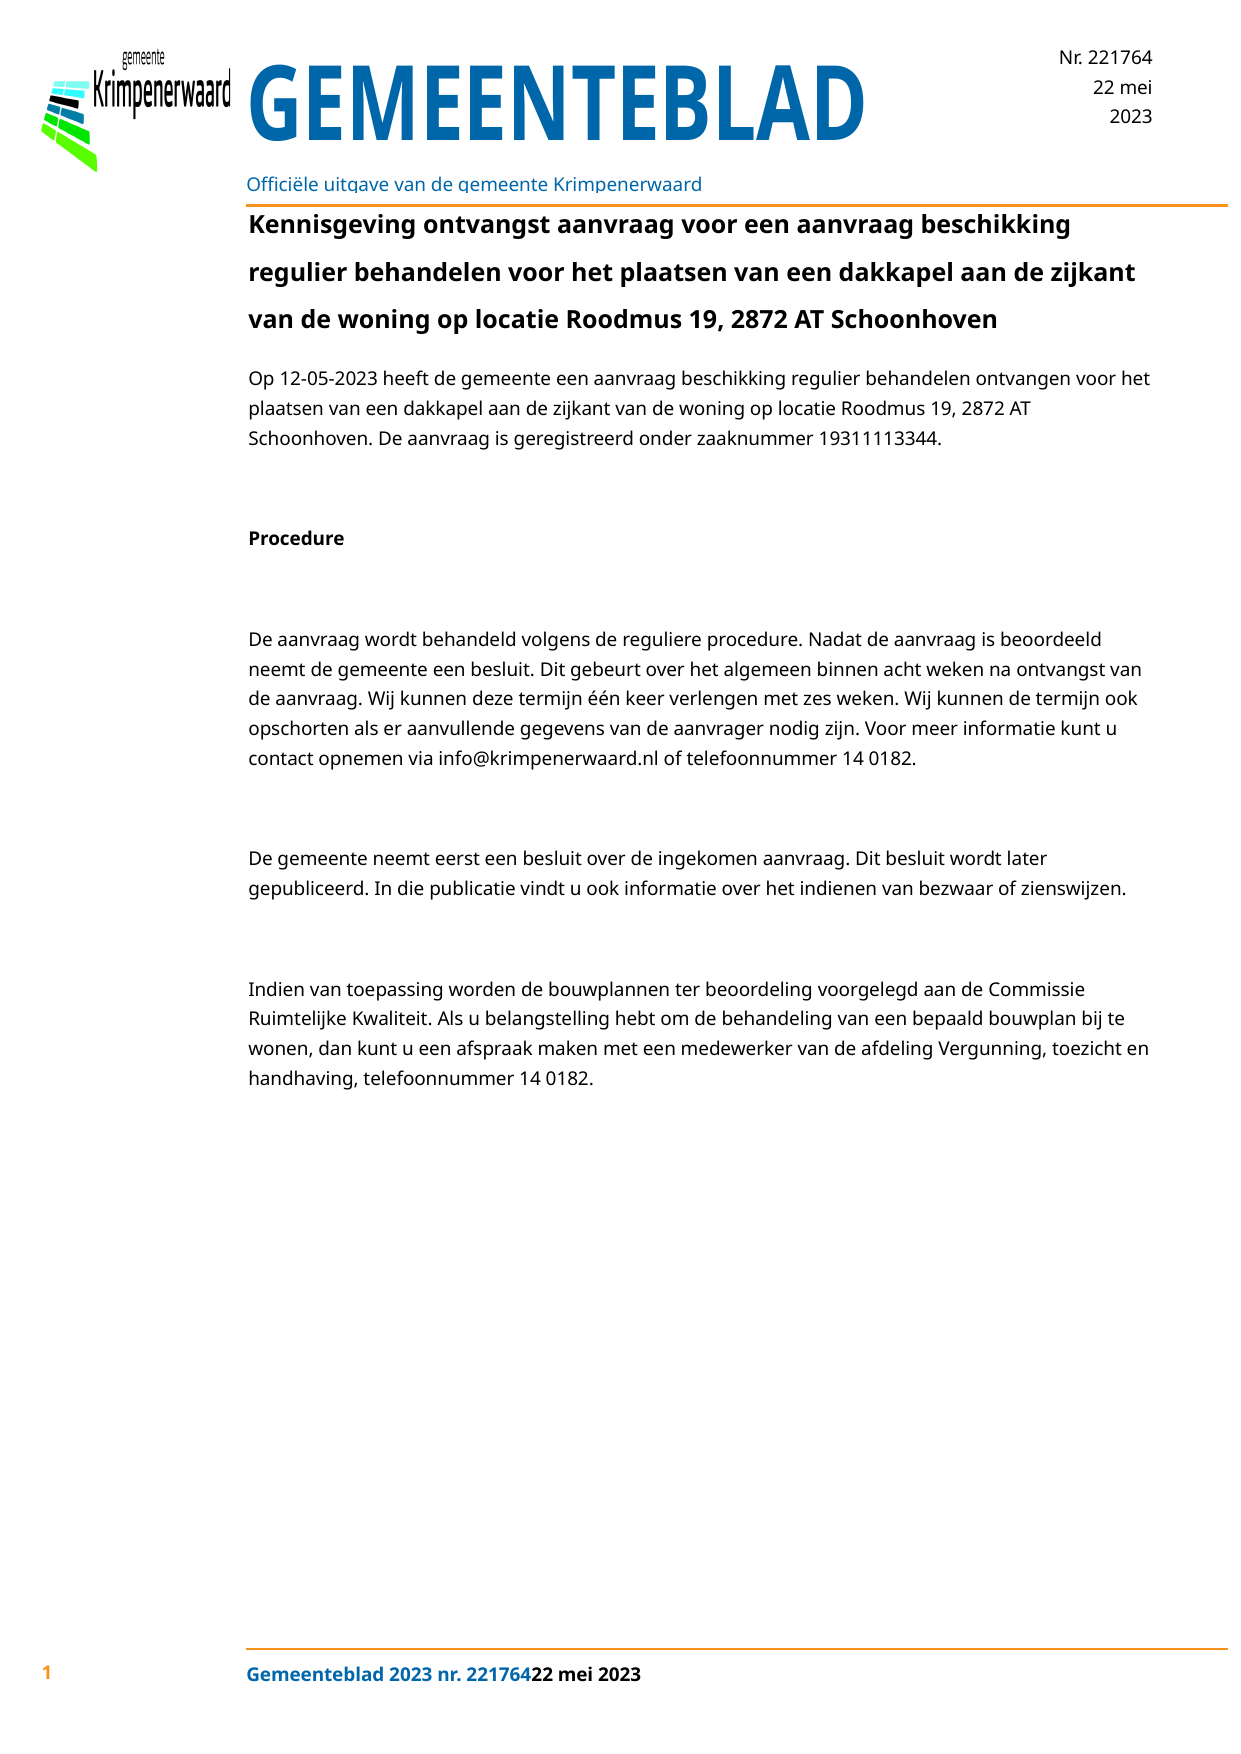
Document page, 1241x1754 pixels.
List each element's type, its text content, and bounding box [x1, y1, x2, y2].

text De aanvraag wordt behandeld volgens de reguliere procedure. Nadat de aanvraag is beoordeeld neemt de gemeente een besluit. Dit gebeurt over het algemeen binnen acht weken na ontvangst van de aanvraag. Wij kunnen deze termijn één keer verlengen met zes weken. Wij kunnen de termijn ook opschorten als er aanvullende gegevens van de aanvrager nodig zijn. Voor meer informatie kunt u contact opnemen via info@krimpenerwaard.nl of telefoonnummer 14 0182. [248, 626, 1152, 770]
picture [41, 47, 231, 172]
text Op 12-05-2023 heeft de gemeente een aanvraag beschikking regulier behandelen ontvangen voor het plaatsen van een dakkapel aan de zijkant van de woning op locatie Roodmus 19, 2872 AT Schoonhoven. De aanvraag is geregistreerd onder zaaknummer 19311113344. [248, 366, 1152, 450]
text De gemeente neemt eerst een besluit over de ingekomen aanvraag. Dit besluit wordt later gepubliceerd. In die publicatie vindt u ook informatie over het indienen van bezwaar of zienswijzen. [248, 846, 1152, 901]
text Indien van toepassing worden de bouwplannen ter beoordeling voorgelegd aan de Commissie Ruimtelijke Kwaliteit. Als u belangstelling hebt om de behandeling van een bepaald bouwplan bij te wonen, dan kunt u een afspraak maken met een medewerker van de afdeling Vergunning, toezicht en handhaving, telefoonnummer 14 0182. [248, 976, 1152, 1090]
text Kennisgeving ontvangst aanvraag voor een aanvraag beschikking regulier behandelen voor het plaatsen van een dakkapel aan de zijkant van de woning op locatie Roodmus 19, 2872 AT Schoonhoven [248, 207, 1152, 336]
text Procedure [248, 526, 1152, 551]
